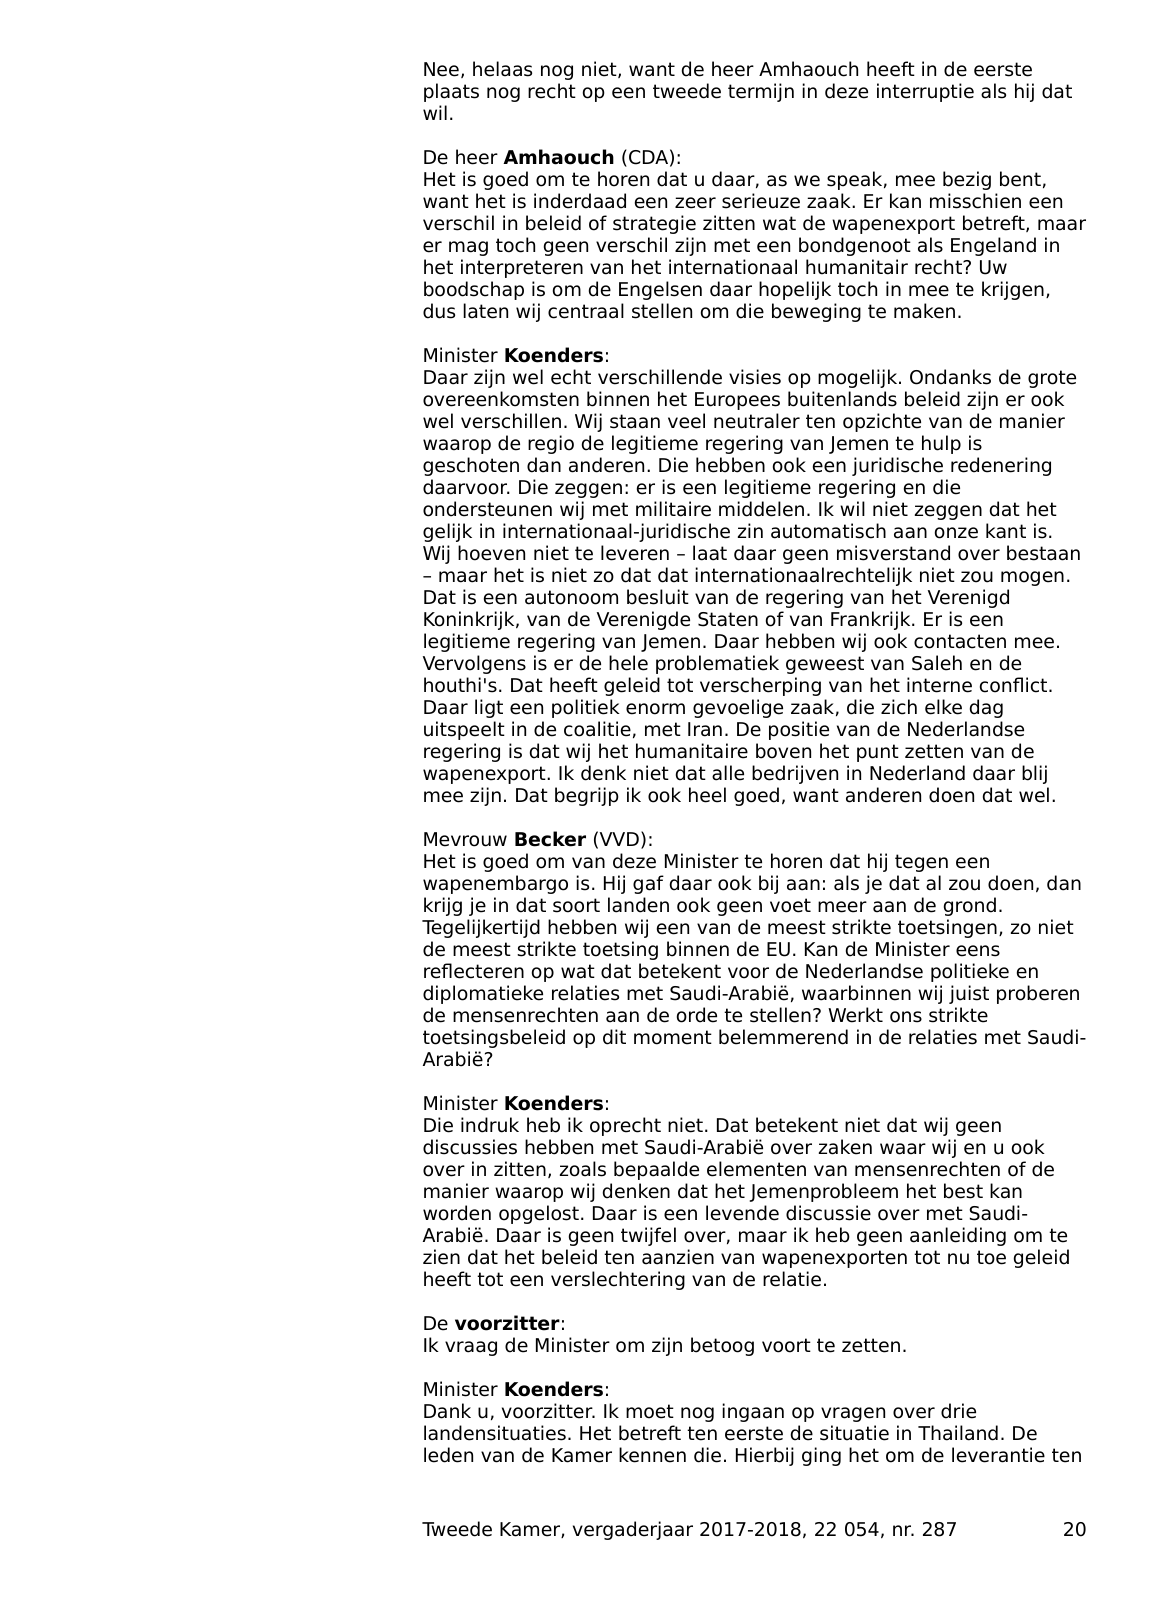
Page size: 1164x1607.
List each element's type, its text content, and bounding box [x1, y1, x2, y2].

text Nee, helaas nog niet, want de heer Amhaouch heeft in de eerste plaats nog recht op een tweede termijn in deze interruptie als hij dat wil. [422, 59, 1087, 125]
text Ik vraag de Minister om zijn betoog voort te zetten. [422, 1335, 1087, 1357]
text Het is goed om te horen dat u daar, as we speak, mee bezig bent, want het is inderdaad een zeer serieuze zaak. Er kan misschien een verschil in beleid of strategie zitten wat de wapenexport betreft, maar er mag toch geen verschil zijn met een bondgenoot als Engeland in het interpreteren van het internationaal humanitair recht? Uw boodschap is om de Engelsen daar hopelijk toch in mee te krijgen, dus laten wij centraal stellen om die beweging te maken. [422, 169, 1087, 323]
text Dank u, voorzitter. Ik moet nog ingaan op vragen over drie landensituaties. Het betreft ten eerste de situatie in Thailand. De leden van de Kamer kennen die. Hierbij ging het om de leverantie ten [422, 1401, 1087, 1467]
text Minister Koenders: [422, 345, 1087, 367]
text Die indruk heb ik oprecht niet. Dat betekent niet dat wij geen discussies hebben met Saudi-Arabië over zaken waar wij en u ook over in zitten, zoals bepaalde elementen van mensenrechten of de manier waarop wij denken dat het Jemenprobleem het best kan worden opgelost. Daar is een levende discussie over met Saudi-Arabië. Daar is geen twijfel over, maar ik heb geen aanleiding om te zien dat het beleid ten aanzien van wapenexporten tot nu toe geleid heeft tot een verslechtering van de relatie. [422, 1115, 1087, 1291]
text Minister Koenders: [422, 1379, 1087, 1401]
text Mevrouw Becker (VVD): [422, 829, 1087, 851]
text De heer Amhaouch (CDA): [422, 147, 1087, 169]
text Minister Koenders: [422, 1093, 1087, 1115]
text Daar zijn wel echt verschillende visies op mogelijk. Ondanks de grote overeenkomsten binnen het Europees buitenlands beleid zijn er ook wel verschillen. Wij staan veel neutraler ten opzichte van de manier waarop de regio de legitieme regering van Jemen te hulp is geschoten dan anderen. Die hebben ook een juridische redenering daarvoor. Die zeggen: er is een legitieme regering en die ondersteunen wij met militaire middelen. Ik wil niet zeggen dat het gelijk in internationaal-juridische zin automatisch aan onze kant is. Wij hoeven niet te leveren – laat daar geen misverstand over bestaan – maar het is niet zo dat dat internationaalrechtelijk niet zou mogen. Dat is een autonoom besluit van de regering van het Verenigd Koninkrijk, van de Verenigde Staten of van Frankrijk. Er is een legitieme regering van Jemen. Daar hebben wij ook contacten mee. Vervolgens is er de hele problematiek geweest van Saleh en de houthi's. Dat heeft geleid tot verscherping van het interne conflict. Daar ligt een politiek enorm gevoelige zaak, die zich elke dag uitspeelt in de coalitie, met Iran. De positie van de Nederlandse regering is dat wij het humanitaire boven het punt zetten van de wapenexport. Ik denk niet dat alle bedrijven in Nederland daar blij mee zijn. Dat begrijp ik ook heel goed, want anderen doen dat wel. [422, 367, 1087, 807]
text Het is goed om van deze Minister te horen dat hij tegen een wapenembargo is. Hij gaf daar ook bij aan: als je dat al zou doen, dan krijg je in dat soort landen ook geen voet meer aan de grond. Tegelijkertijd hebben wij een van de meest strikte toetsingen, zo niet de meest strikte toetsing binnen de EU. Kan de Minister eens reflecteren op wat dat betekent voor de Nederlandse politieke en diplomatieke relaties met Saudi-Arabië, waarbinnen wij juist proberen de mensenrechten aan de orde te stellen? Werkt ons strikte toetsingsbeleid op dit moment belemmerend in de relaties met Saudi-Arabië? [422, 851, 1087, 1071]
text De voorzitter: [422, 1313, 1087, 1335]
